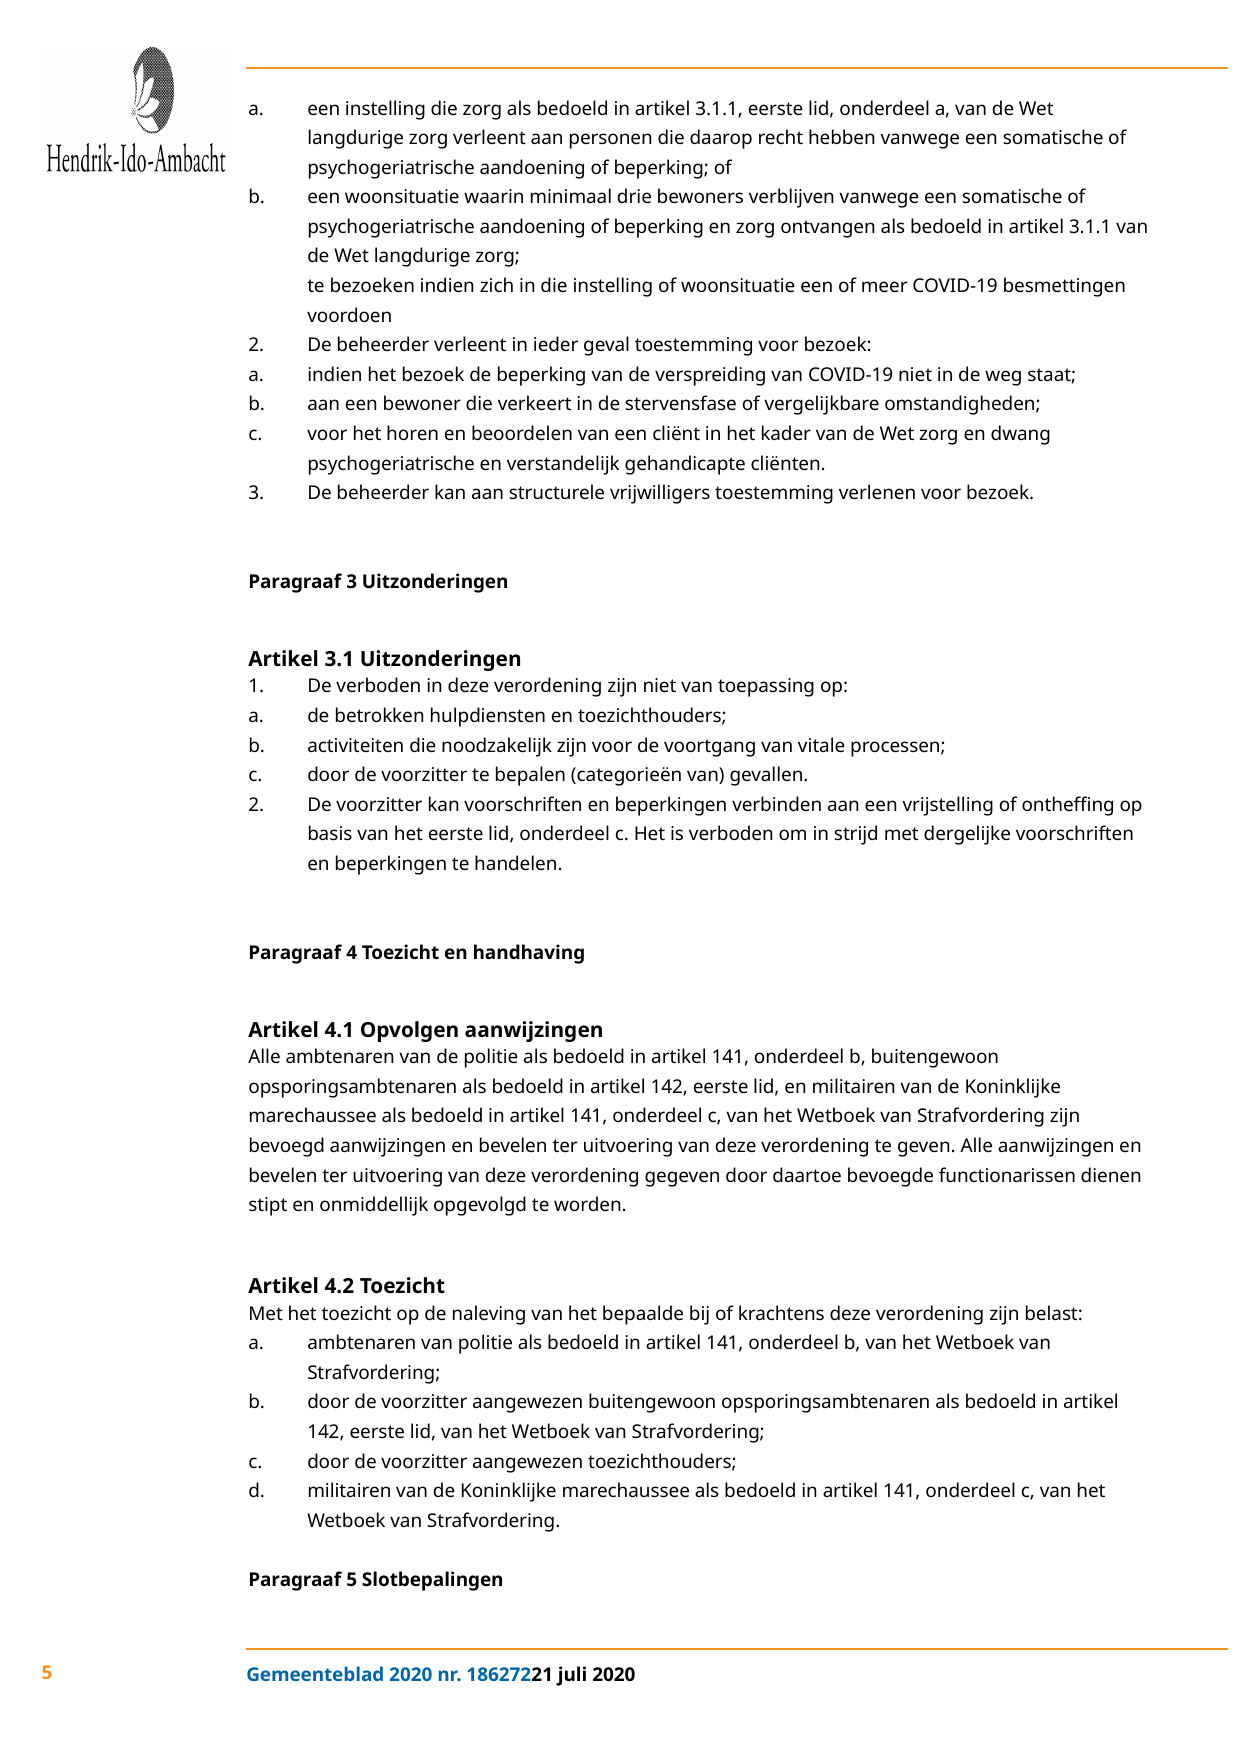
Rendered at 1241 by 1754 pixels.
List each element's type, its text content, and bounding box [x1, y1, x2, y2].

text Artikel 4.2 Toezicht [248, 1271, 1152, 1300]
text Paragraaf 4 Toezicht en handhaving [248, 939, 1152, 965]
list De beheerder kan aan structurele vrijwilligers toestemming verlenen voor bezoek. [248, 479, 1152, 505]
list De verboden in deze verordening zijn niet van toepassing op: [248, 673, 1152, 698]
text Met het toezicht op de naleving van het bepaalde bij of krachtens deze verordening zijn belast: [248, 1300, 1152, 1326]
list activiteiten die noodzakelijk zijn voor de voortgang van vitale processen; [248, 732, 1152, 758]
text Paragraaf 3 Uitzonderingen [248, 568, 1152, 594]
list door de voorzitter aangewezen buitengewoon opsporingsambtenaren als bedoeld in artikel 142, eerste lid, van het Wetboek van Strafvordering; [248, 1389, 1152, 1444]
text Artikel 4.1 Opvolgen aanwijzingen [248, 1015, 1152, 1043]
list ambtenaren van politie als bedoeld in artikel 141, onderdeel b, van het Wetboek van Strafvordering; [248, 1329, 1152, 1385]
list indien het bezoek de beperking van de verspreiding van COVID-19 niet in de weg staat; [248, 361, 1152, 387]
text Artikel 3.1 Uitzonderingen [248, 644, 1152, 673]
text Alle ambtenaren van de politie als bedoeld in artikel 141, onderdeel b, buitengewoon opsporingsambtenaren als bedoeld in artikel 142, eerste lid, en militairen van de Koninklijke marechaussee als bedoeld in artikel 141, onderdeel c, van het Wetboek van Strafvordering zijn bevoegd aanwijzingen en bevelen ter uitvoering van deze verordening te geven. Alle aanwijzingen en bevelen ter uitvoering van deze verordening gegeven door daartoe bevoegde functionarissen dienen stipt en onmiddellijk opgevolgd te worden. [248, 1043, 1152, 1217]
list militairen van de Koninklijke marechaussee als bedoeld in artikel 141, onderdeel c, van het Wetboek van Strafvordering. [248, 1477, 1152, 1533]
list De voorzitter kan voorschriften en beperkingen verbinden aan een vrijstelling of ontheffing op basis van het eerste lid, onderdeel c. Het is verboden om in strijd met dergelijke voorschriften en beperkingen te handelen. [248, 791, 1152, 876]
list door de voorzitter te bepalen (categorieën van) gevallen. [248, 761, 1152, 787]
list door de voorzitter aangewezen toezichthouders; [248, 1448, 1152, 1473]
list een instelling die zorg als bedoeld in artikel 3.1.1, eerste lid, onderdeel a, van de Wet langdurige zorg verleent aan personen die daarop recht hebben vanwege een somatische of psychogeriatrische aandoening of beperking; of [248, 95, 1152, 180]
list aan een bewoner die verkeert in de stervensfase of vergelijkbare omstandigheden; [248, 391, 1152, 416]
list een woonsituatie waarin minimaal drie bewoners verblijven vanwege een somatische of psychogeriatrische aandoening of beperking en zorg ontvangen als bedoeld in artikel 3.1.1 van de Wet langdurige zorg; [248, 183, 1152, 268]
list voor het horen en beoordelen van een cliënt in het kader van de Wet zorg en dwang psychogeriatrische en verstandelijk gehandicapte cliënten. [248, 420, 1152, 476]
text Paragraaf 5 Slotbepalingen [248, 1566, 1152, 1592]
list de betrokken hulpdiensten en toezichthouders; [248, 702, 1152, 728]
list De beheerder verleent in ieder geval toestemming voor bezoek: [248, 331, 1152, 357]
list te bezoeken indien zich in die instelling of woonsituatie een of meer COVID-19 besmettingen voordoen [248, 272, 1152, 328]
picture [41, 47, 231, 172]
